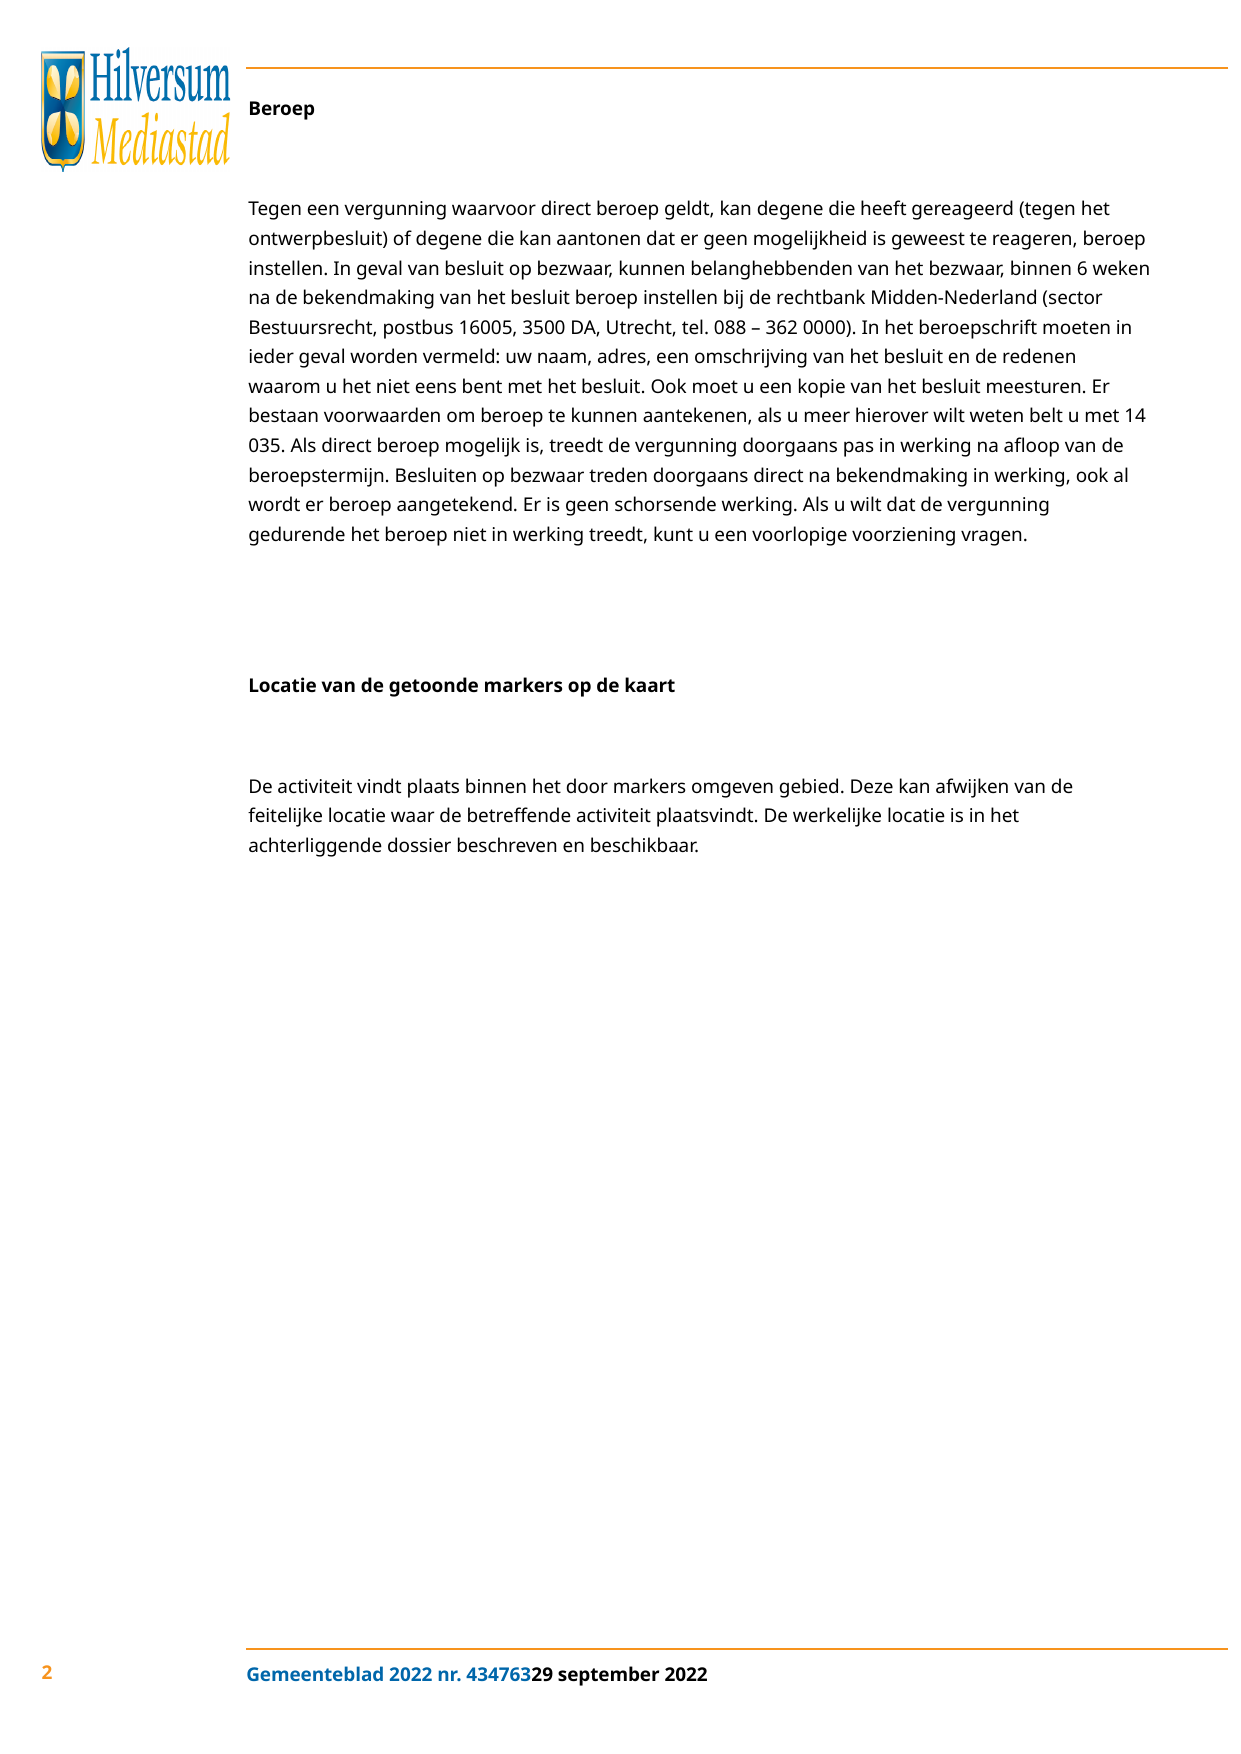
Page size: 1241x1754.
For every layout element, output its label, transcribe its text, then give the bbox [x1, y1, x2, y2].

text Locatie van de getoonde markers op de kaart [248, 672, 1152, 698]
text Tegen een vergunning waarvoor direct beroep geldt, kan degene die heeft gereageerd (tegen het ontwerpbesluit) of degene die kan aantonen dat er geen mogelijkheid is geweest te reageren, beroep instellen. In geval van besluit op bezwaar, kunnen belanghebbenden van het bezwaar, binnen 6 weken na de bekendmaking van het besluit beroep instellen bij de rechtbank Midden-Nederland (sector Bestuursrecht, postbus 16005, 3500 DA, Utrecht, tel. 088 – 362 0000). In het beroepschrift moeten in ieder geval worden vermeld: uw naam, adres, een omschrijving van het besluit en de redenen waarom u het niet eens bent met het besluit. Ook moet u een kopie van het besluit meesturen. Er bestaan voorwaarden om beroep te kunnen aantekenen, als u meer hierover wilt weten belt u met 14 035. Als direct beroep mogelijk is, treedt de vergunning doorgaans pas in werking na afloop van de beroepstermijn. Besluiten op bezwaar treden doorgaans direct na bekendmaking in werking, ook al wordt er beroep aangetekend. Er is geen schorsende werking. Als u wilt dat de vergunning gedurende het beroep niet in werking treedt, kunt u een voorlopige voorziening vragen. [248, 196, 1152, 547]
text De activiteit vindt plaats binnen het door markers omgeven gebied. Deze kan afwijken van de feitelijke locatie waar de betreffende activiteit plaatsvindt. De werkelijke locatie is in het achterliggende dossier beschreven en beschikbaar. [248, 773, 1152, 858]
picture [41, 47, 231, 172]
text Beroep [248, 95, 1152, 121]
